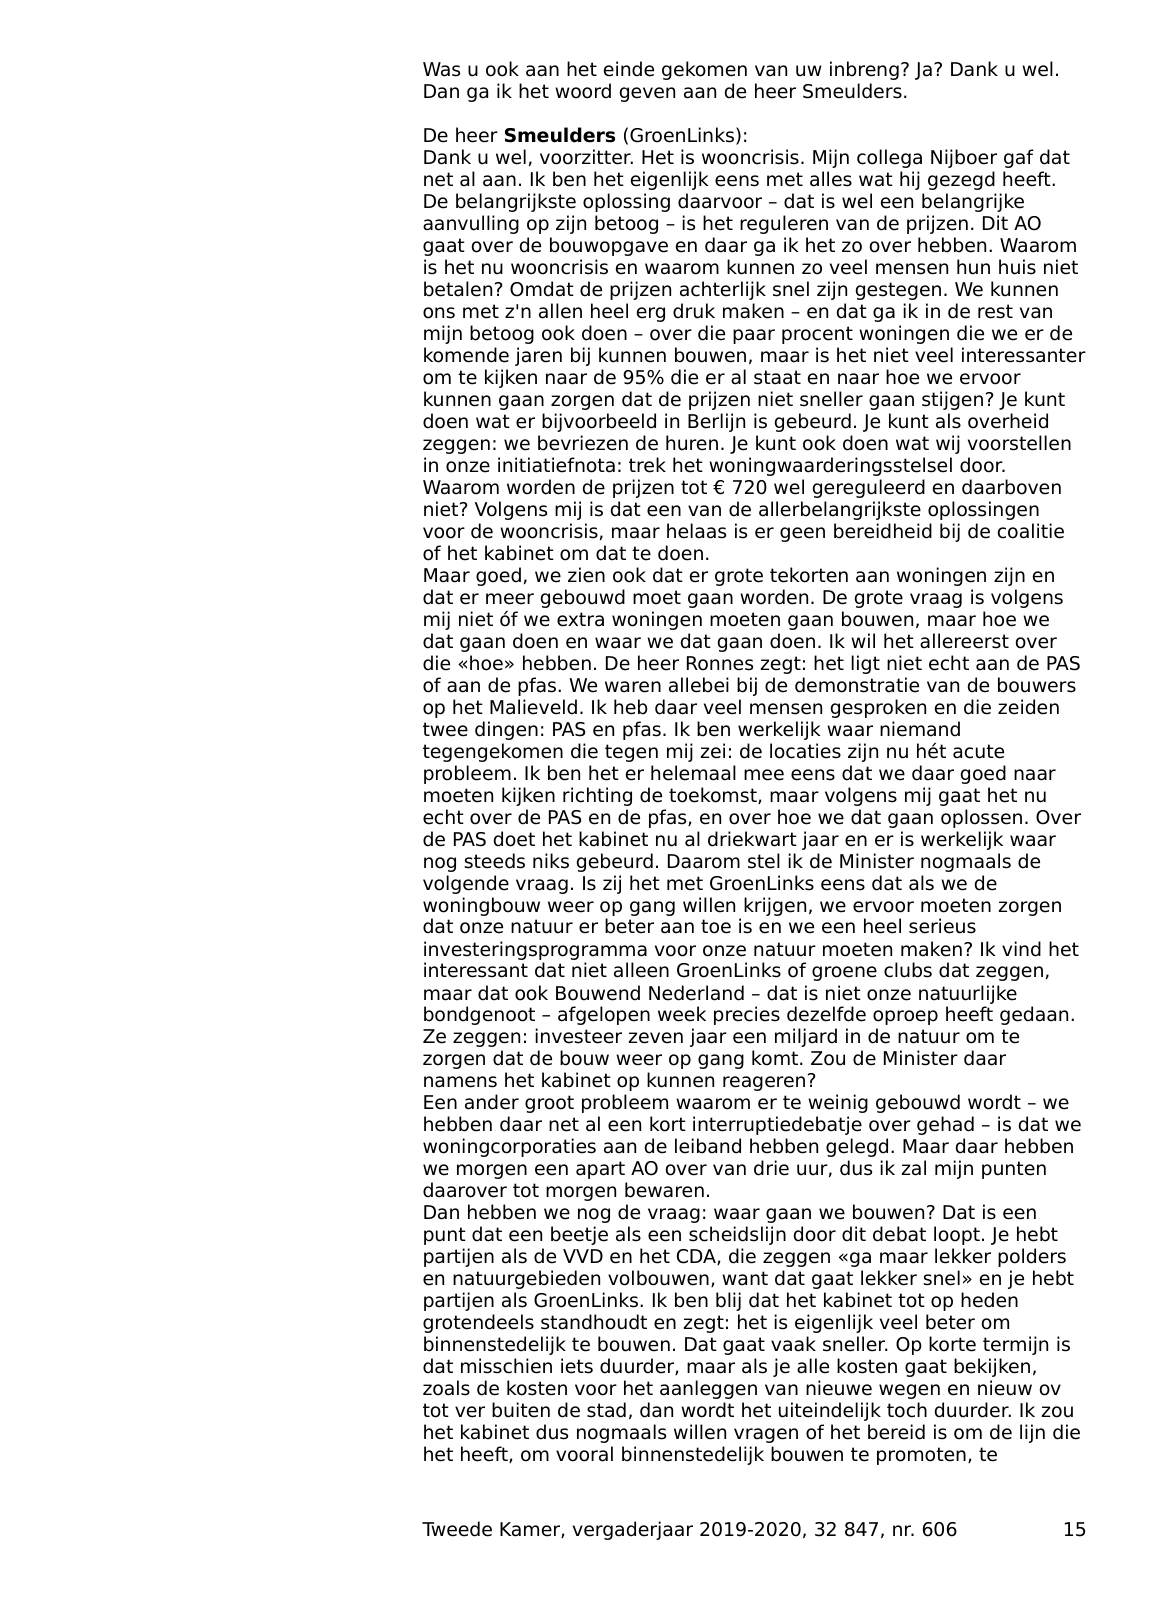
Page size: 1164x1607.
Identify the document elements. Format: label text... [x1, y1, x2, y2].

text De heer Smeulders (GroenLinks): [422, 125, 1087, 147]
text Een ander groot probleem waarom er te weinig gebouwd wordt – we hebben daar net al een kort interruptiedebatje over gehad – is dat we woningcorporaties aan de leiband hebben gelegd. Maar daar hebben we morgen een apart AO over van drie uur, dus ik zal mijn punten daarover tot morgen bewaren. [422, 1092, 1087, 1202]
text Was u ook aan het einde gekomen van uw inbreng? Ja? Dank u wel. Dan ga ik het woord geven aan de heer Smeulders. [422, 59, 1087, 103]
text Dan hebben we nog de vraag: waar gaan we bouwen? Dat is een punt dat een beetje als een scheidslijn door dit debat loopt. Je hebt partijen als de VVD en het CDA, die zeggen «ga maar lekker polders en natuurgebieden volbouwen, want dat gaat lekker snel» en je hebt partijen als GroenLinks. Ik ben blij dat het kabinet tot op heden grotendeels standhoudt en zegt: het is eigenlijk veel beter om binnenstedelijk te bouwen. Dat gaat vaak sneller. Op korte termijn is dat misschien iets duurder, maar als je alle kosten gaat bekijken, zoals de kosten voor het aanleggen van nieuwe wegen en nieuw ov tot ver buiten de stad, dan wordt het uiteindelijk toch duurder. Ik zou het kabinet dus nogmaals willen vragen of het bereid is om de lijn die het heeft, om vooral binnenstedelijk bouwen te promoten, te [422, 1202, 1087, 1466]
text Dank u wel, voorzitter. Het is wooncrisis. Mijn collega Nijboer gaf dat net al aan. Ik ben het eigenlijk eens met alles wat hij gezegd heeft. De belangrijkste oplossing daarvoor – dat is wel een belangrijke aanvulling op zijn betoog – is het reguleren van de prijzen. Dit AO gaat over de bouwopgave en daar ga ik het zo over hebben. Waarom is het nu wooncrisis en waarom kunnen zo veel mensen hun huis niet betalen? Omdat de prijzen achterlijk snel zijn gestegen. We kunnen ons met z'n allen heel erg druk maken – en dat ga ik in de rest van mijn betoog ook doen – over die paar procent woningen die we er de komende jaren bij kunnen bouwen, maar is het niet veel interessanter om te kijken naar de 95% die er al staat en naar hoe we ervoor kunnen gaan zorgen dat de prijzen niet sneller gaan stijgen? Je kunt doen wat er bijvoorbeeld in Berlijn is gebeurd. Je kunt als overheid zeggen: we bevriezen de huren. Je kunt ook doen wat wij voorstellen in onze initiatiefnota: trek het woningwaarderingsstelsel door. Waarom worden de prijzen tot € 720 wel gereguleerd en daarboven niet? Volgens mij is dat een van de allerbelangrijkste oplossingen voor de wooncrisis, maar helaas is er geen bereidheid bij de coalitie of het kabinet om dat te doen. [422, 147, 1087, 565]
text Maar goed, we zien ook dat er grote tekorten aan woningen zijn en dat er meer gebouwd moet gaan worden. De grote vraag is volgens mij niet óf we extra woningen moeten gaan bouwen, maar hoe we dat gaan doen en waar we dat gaan doen. Ik wil het allereerst over die «hoe» hebben. De heer Ronnes zegt: het ligt niet echt aan de PAS of aan de pfas. We waren allebei bij de demonstratie van de bouwers op het Malieveld. Ik heb daar veel mensen gesproken en die zeiden twee dingen: PAS en pfas. Ik ben werkelijk waar niemand tegengekomen die tegen mij zei: de locaties zijn nu hét acute probleem. Ik ben het er helemaal mee eens dat we daar goed naar moeten kijken richting de toekomst, maar volgens mij gaat het nu echt over de PAS en de pfas, en over hoe we dat gaan oplossen. Over de PAS doet het kabinet nu al driekwart jaar en er is werkelijk waar nog steeds niks gebeurd. Daarom stel ik de Minister nogmaals de volgende vraag. Is zij het met GroenLinks eens dat als we de woningbouw weer op gang willen krijgen, we ervoor moeten zorgen dat onze natuur er beter aan toe is en we een heel serieus investeringsprogramma voor onze natuur moeten maken? Ik vind het interessant dat niet alleen GroenLinks of groene clubs dat zeggen, maar dat ook Bouwend Nederland – dat is niet onze natuurlijke bondgenoot – afgelopen week precies dezelfde oproep heeft gedaan. Ze zeggen: investeer zeven jaar een miljard in de natuur om te zorgen dat de bouw weer op gang komt. Zou de Minister daar namens het kabinet op kunnen reageren? [422, 565, 1087, 1092]
